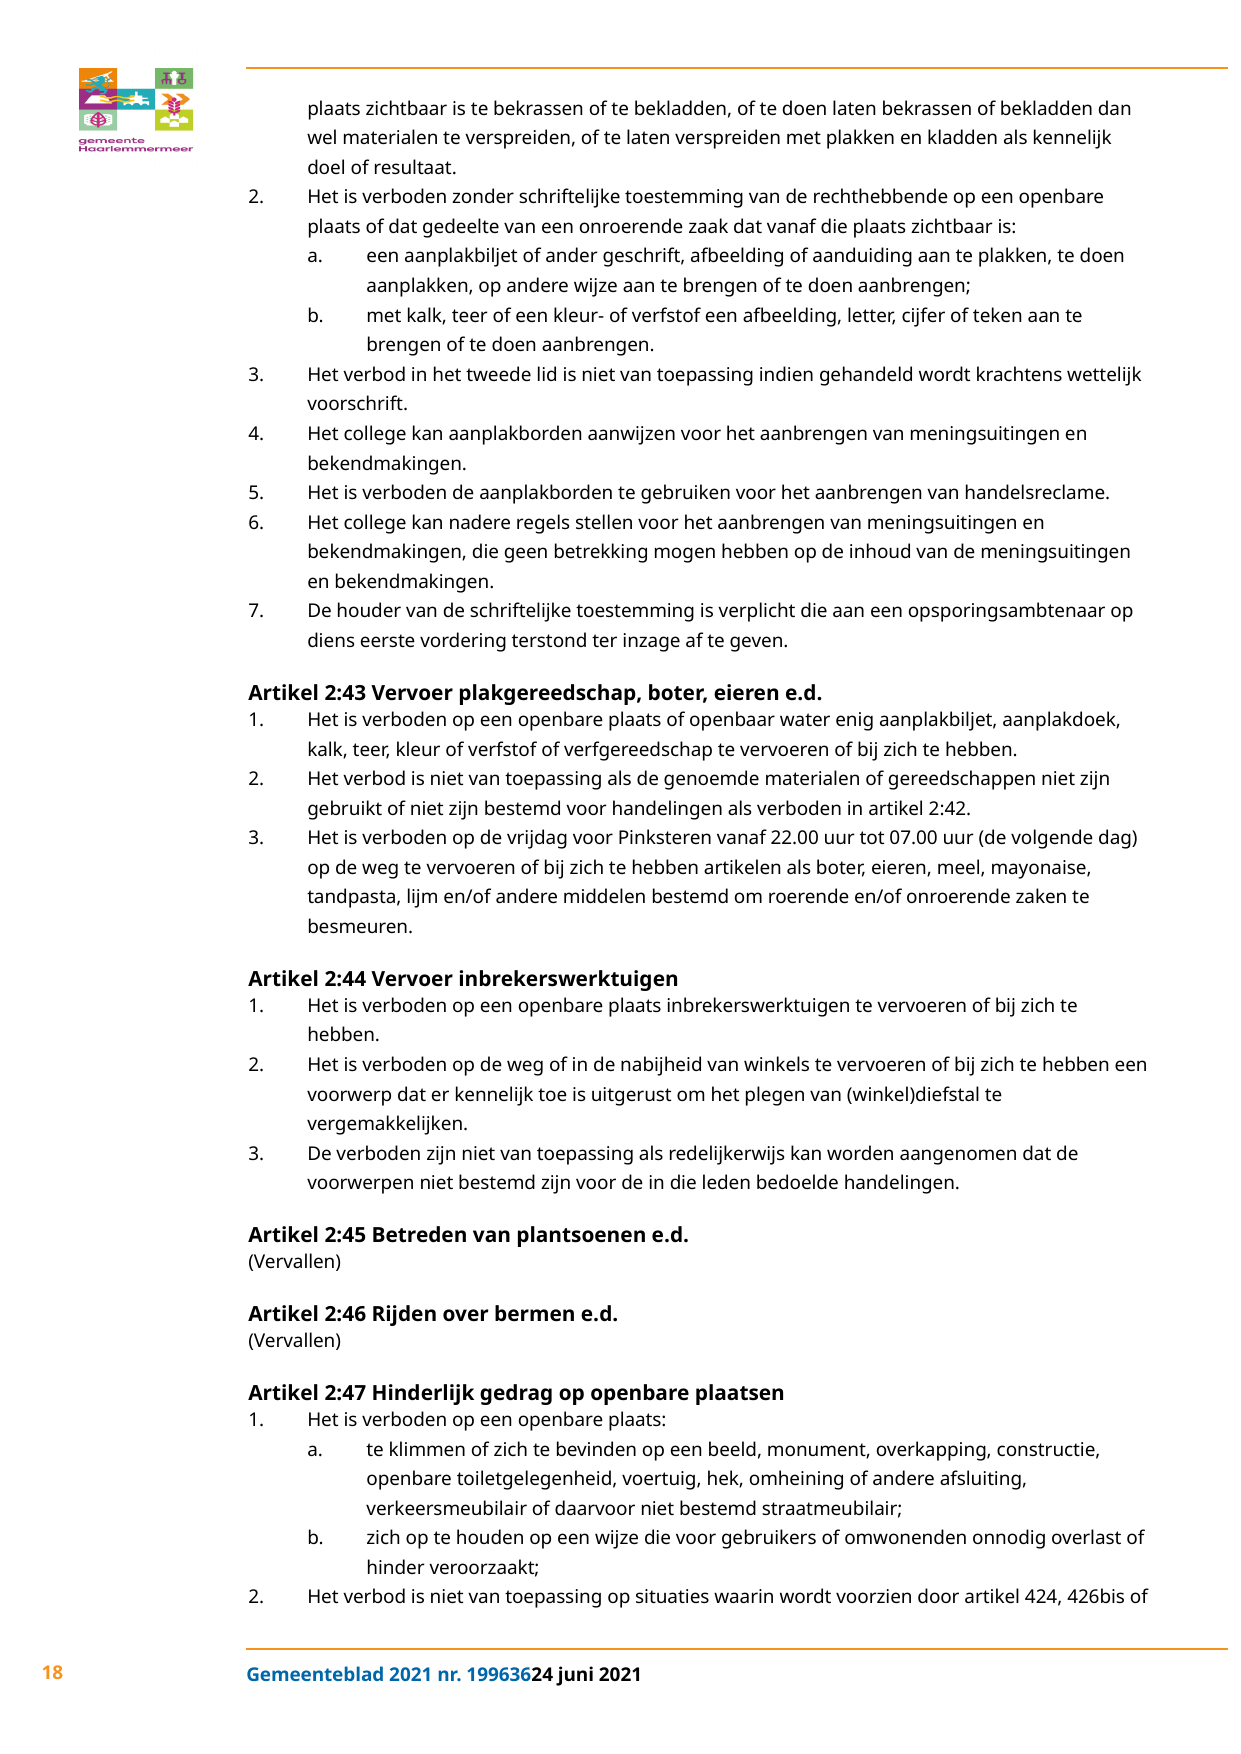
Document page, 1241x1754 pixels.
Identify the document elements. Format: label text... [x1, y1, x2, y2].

list Het verbod is niet van toepassing op situaties waarin wordt voorzien door artikel 424, 426bis of [248, 1584, 1152, 1609]
list Het is verboden zonder schriftelijke toestemming van de rechthebbende op een openbare plaats of dat gedeelte van een onroerende zaak dat vanaf die plaats zichtbaar is: [248, 183, 1152, 239]
list Het is verboden op een openbare plaats inbrekerswerktuigen te vervoeren of bij zich te hebben. [248, 992, 1152, 1047]
picture [41, 47, 231, 172]
text Artikel 2:46 Rijden over bermen e.d. [248, 1299, 1152, 1327]
text (Vervallen) [248, 1327, 1152, 1353]
list Het is verboden op een openbare plaats of openbaar water enig aanplakbiljet, aanplakdoek, kalk, teer, kleur of verfstof of verfgereedschap te vervoeren of bij zich te hebben. [248, 706, 1152, 761]
text Artikel 2:44 Vervoer inbrekerswerktuigen [248, 964, 1152, 992]
list met kalk, teer of een kleur- of verfstof een afbeelding, letter, cijfer of teken aan te brengen of te doen aanbrengen. [307, 302, 1152, 357]
list Het is verboden op de weg of in de nabijheid van winkels te vervoeren of bij zich te hebben een voorwerp dat er kennelijk toe is uitgerust om het plegen van (winkel)diefstal te vergemakkelijken. [248, 1051, 1152, 1136]
list Het verbod is niet van toepassing als de genoemde materialen of gereedschappen niet zijn gebruikt of niet zijn bestemd voor handelingen als verboden in artikel 2:42. [248, 765, 1152, 821]
text (Vervallen) [248, 1248, 1152, 1274]
list Het verbod in het tweede lid is niet van toepassing indien gehandeld wordt krachtens wettelijk voorschrift. [248, 361, 1152, 416]
list Het is verboden de aanplakborden te gebruiken voor het aanbrengen van handelsreclame. [248, 479, 1152, 505]
list zich op te houden op een wijze die voor gebruikers of omwonenden onnodig overlast of hinder veroorzaakt; [307, 1524, 1152, 1580]
list een aanplakbiljet of ander geschrift, afbeelding of aanduiding aan te plakken, te doen aanplakken, op andere wijze aan te brengen of te doen aanbrengen; [307, 243, 1152, 298]
list De verboden zijn niet van toepassing als redelijkerwijs kan worden aangenomen dat de voorwerpen niet bestemd zijn voor de in die leden bedoelde handelingen. [248, 1140, 1152, 1195]
text Artikel 2:43 Vervoer plakgereedschap, boter, eieren e.d. [248, 678, 1152, 706]
list plaats zichtbaar is te bekrassen of te bekladden, of te doen laten bekrassen of bekladden dan wel materialen te verspreiden, of te laten verspreiden met plakken en kladden als kennelijk doel of resultaat. [248, 95, 1152, 180]
list Het is verboden op de vrijdag voor Pinksteren vanaf 22.00 uur tot 07.00 uur (de volgende dag) op de weg te vervoeren of bij zich te hebben artikelen als boter, eieren, meel, mayonaise, tandpasta, lijm en/of andere middelen bestemd om roerende en/of onroerende zaken te besmeuren. [248, 824, 1152, 939]
list te klimmen of zich te bevinden op een beeld, monument, overkapping, constructie, openbare toiletgelegenheid, voertuig, hek, omheining of andere afsluiting, verkeersmeubilair of daarvoor niet bestemd straatmeubilair; [307, 1436, 1152, 1521]
list Het college kan aanplakborden aanwijzen voor het aanbrengen van meningsuitingen en bekendmakingen. [248, 420, 1152, 476]
list De houder van de schriftelijke toestemming is verplicht die aan een opsporingsambtenaar op diens eerste vordering terstond ter inzage af te geven. [248, 598, 1152, 653]
text Artikel 2:47 Hinderlijk gedrag op openbare plaatsen [248, 1378, 1152, 1406]
list Het is verboden op een openbare plaats: [248, 1406, 1152, 1432]
text Artikel 2:45 Betreden van plantsoenen e.d. [248, 1220, 1152, 1248]
list Het college kan nadere regels stellen voor het aanbrengen van meningsuitingen en bekendmakingen, die geen betrekking mogen hebben op de inhoud van de meningsuitingen en bekendmakingen. [248, 509, 1152, 594]
